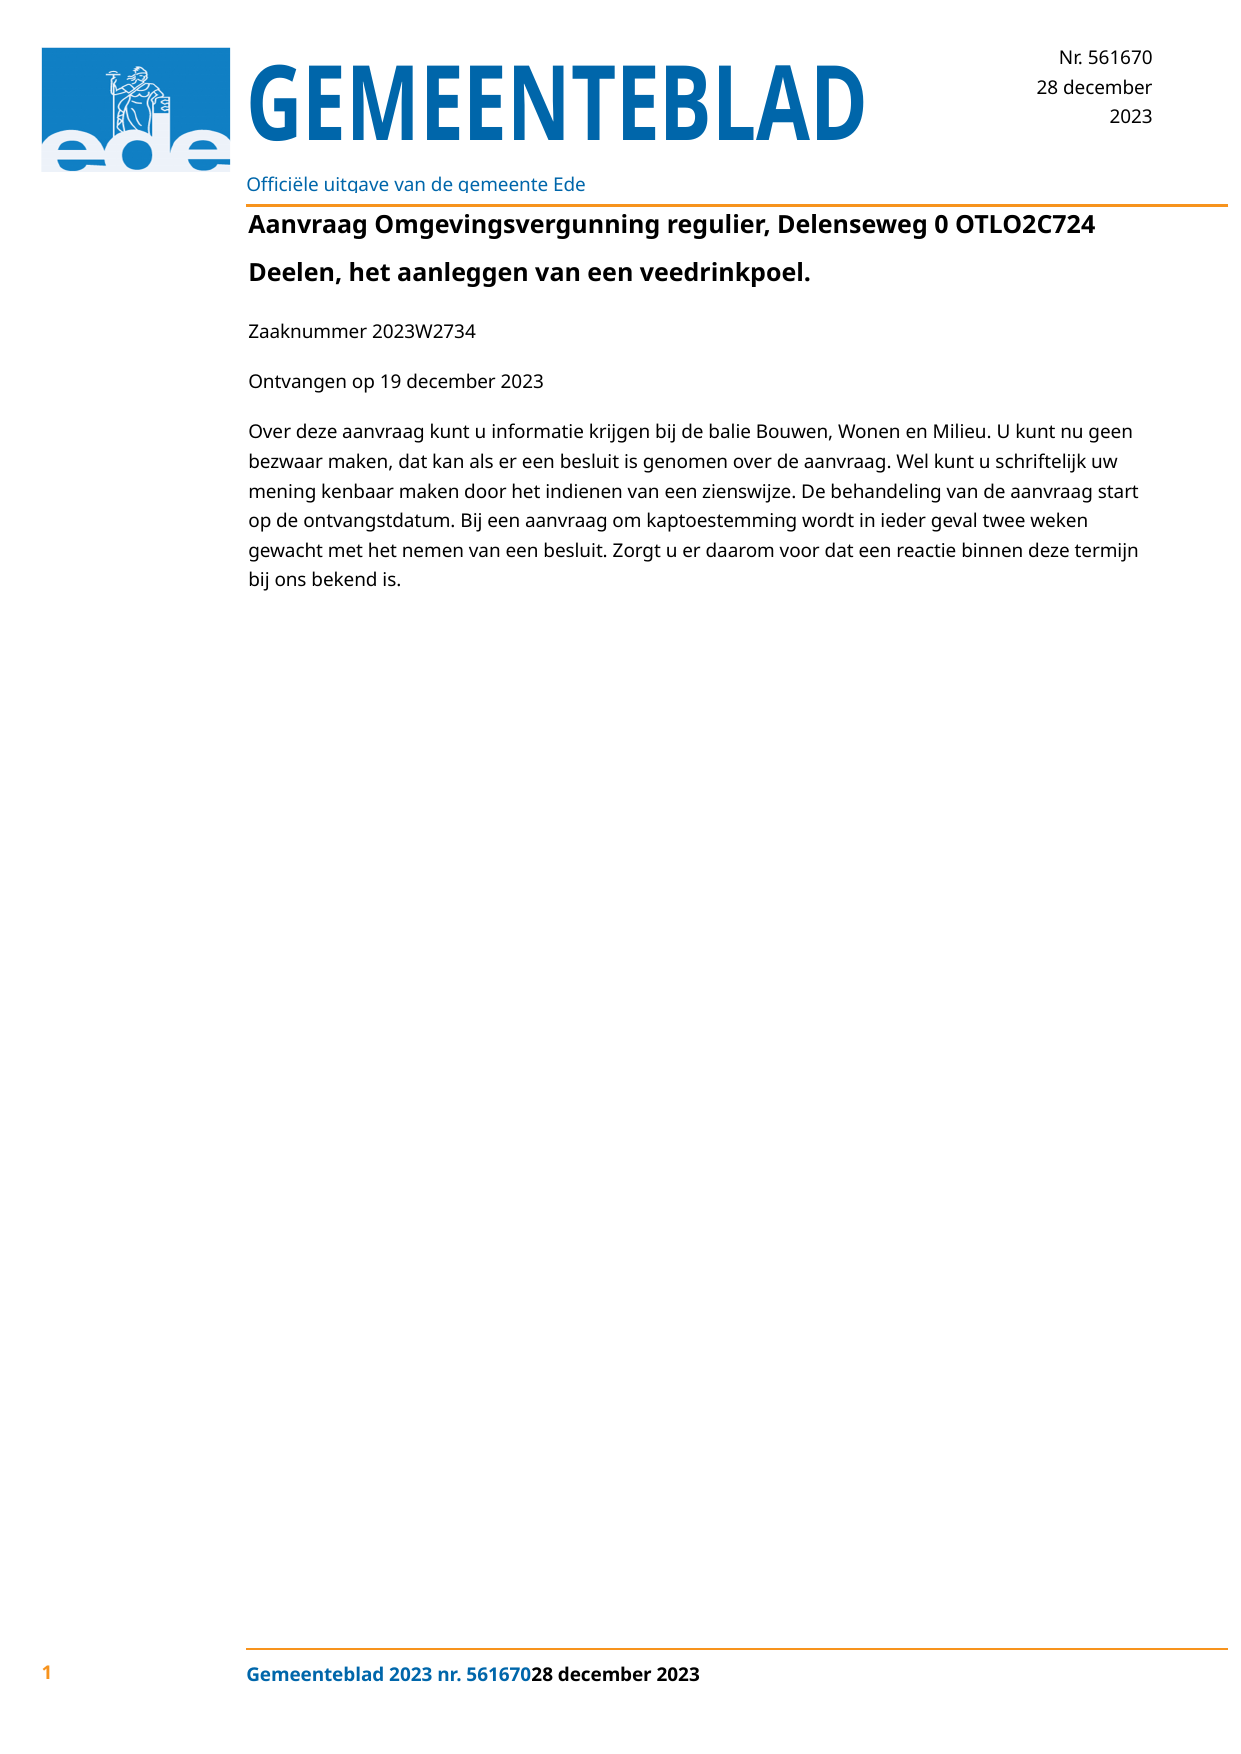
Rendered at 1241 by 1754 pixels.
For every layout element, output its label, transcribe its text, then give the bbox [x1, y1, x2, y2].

text Over deze aanvraag kunt u informatie krijgen bij de balie Bouwen, Wonen en Milieu. U kunt nu geen bezwaar maken, dat kan als er een besluit is genomen over de aanvraag. Wel kunt u schriftelijk uw mening kenbaar maken door het indienen van een zienswijze. De behandeling van de aanvraag start op de ontvangstdatum. Bij een aanvraag om kaptoestemming wordt in ieder geval twee weken gewacht met het nemen van een besluit. Zorgt u er daarom voor dat een reactie binnen deze termijn bij ons bekend is. [248, 419, 1152, 592]
picture [41, 47, 231, 172]
text Zaaknummer 2023W2734 [248, 318, 1152, 344]
text Ontvangen op 19 december 2023 [248, 368, 1152, 394]
text Aanvraag Omgevingsvergunning regulier, Delenseweg 0 OTLO2C724 Deelen, het aanleggen van een veedrinkpoel. [248, 207, 1152, 288]
